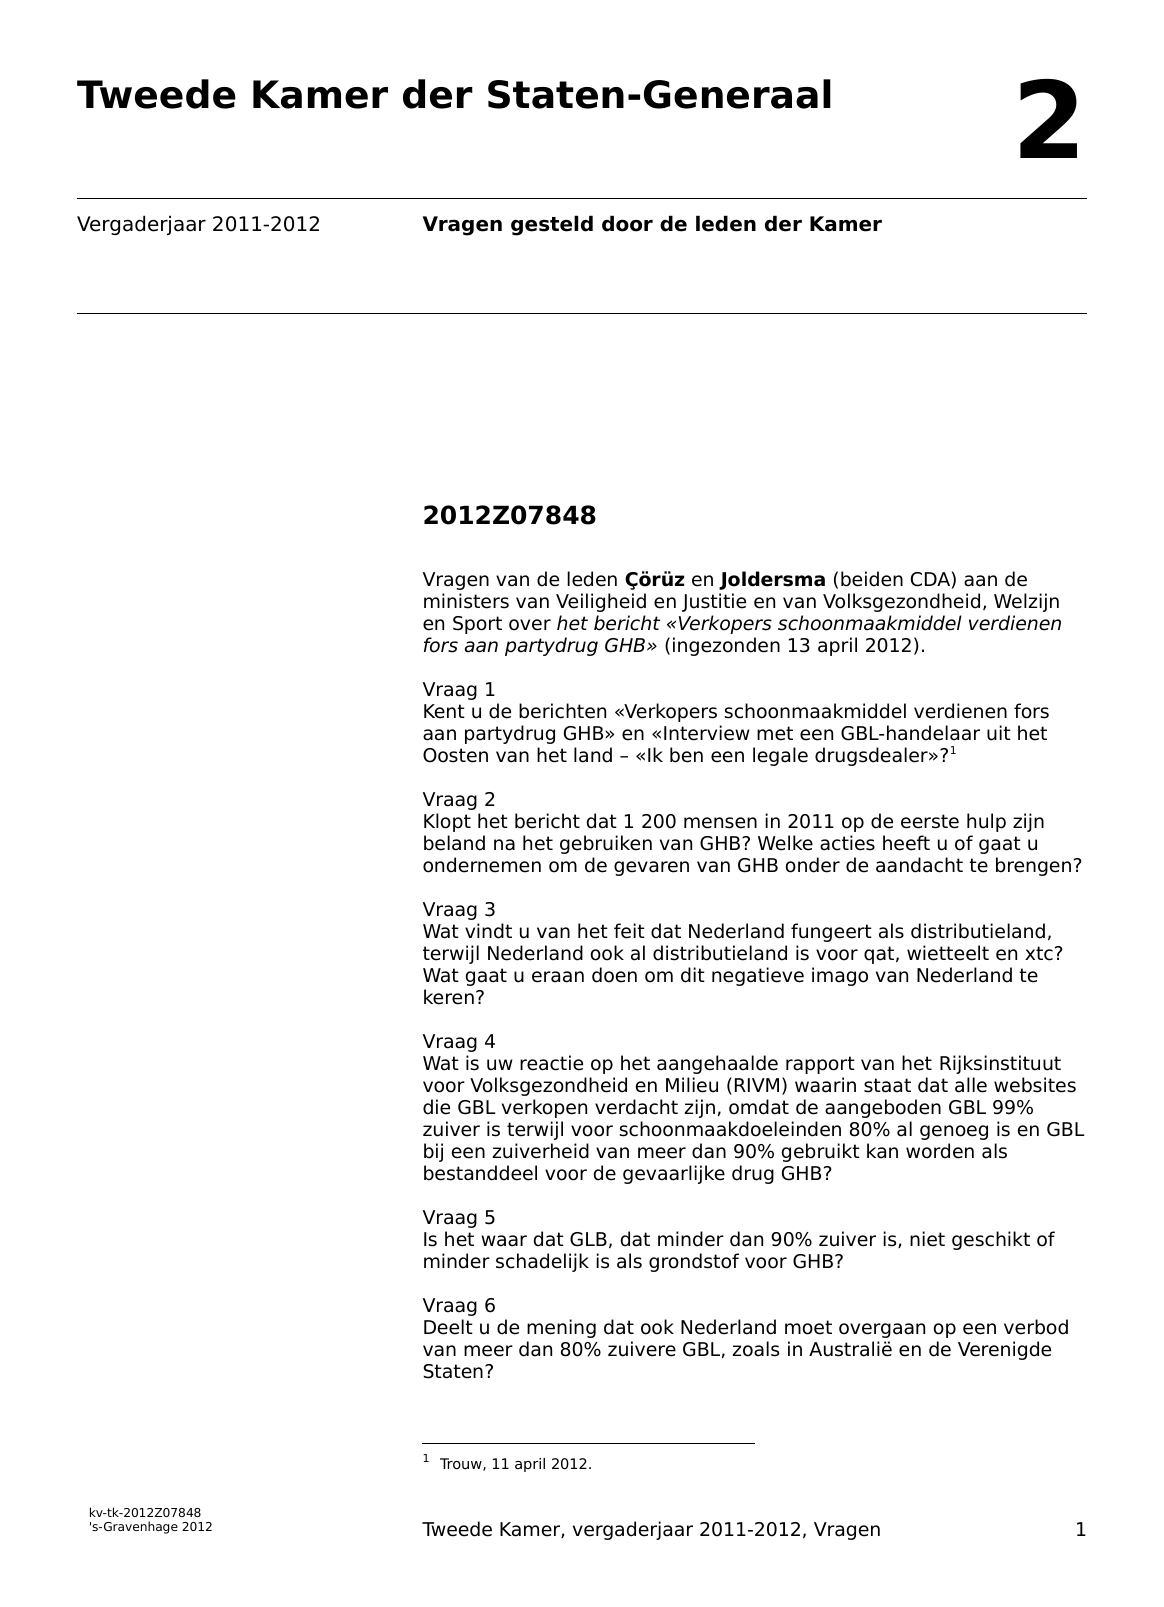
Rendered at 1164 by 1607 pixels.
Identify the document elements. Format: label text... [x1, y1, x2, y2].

text Kent u de berichten «Verkopers schoonmaakmiddel verdienen fors aan partydrug GHB» en «Interview met een GBL-handelaar uit het Oosten van het land – «Ik ben een legale drugsdealer»? [422, 701, 1087, 767]
text Vraag 1 [422, 679, 1087, 701]
text Is het waar dat GLB, dat minder dan 90% zuiver is, niet geschikt of minder schadelijk is als grondstof voor GHB? [422, 1229, 1087, 1273]
text Trouw, 11 april 2012. [422, 1452, 1087, 1474]
table_cell Vergaderjaar 2011-2012 [77, 199, 422, 313]
text Wat vindt u van het feit dat Nederland fungeert als distributieland, terwijl Nederland ook al distributieland is voor qat, wietteelt en xtc? Wat gaat u eraan doen om dit negatieve imago van Nederland te keren? [422, 921, 1087, 1009]
text Vraag 2 [422, 789, 1087, 811]
text Vraag 6 [422, 1295, 1087, 1317]
text Vraag 4 [422, 1031, 1087, 1053]
text kv-tk-2012Z07848 [88, 1506, 323, 1520]
table_cell Vragen gesteld door de leden der Kamer [422, 199, 1087, 313]
text Wat is uw reactie op het aangehaalde rapport van het Rijksinstituut voor Volksgezondheid en Milieu (RIVM) waarin staat dat alle websites die GBL verkopen verdacht zijn, omdat de aangeboden GBL 99% zuiver is terwijl voor schoonmaakdoeleinden 80% al genoeg is en GBL bij een zuiverheid van meer dan 90% gebruikt kan worden als bestanddeel voor de gevaarlijke drug GHB? [422, 1053, 1087, 1185]
table_header Tweede Kamer der Staten-Generaal [77, 59, 886, 198]
text Vraag 5 [422, 1207, 1087, 1229]
text 2012Z07848 [422, 501, 1087, 531]
text Vragen van de leden Çörüz en Joldersma (beiden CDA) aan de ministers van Veiligheid en Justitie en van Volksgezondheid, Welzijn en Sport over het bericht «Verkopers schoonmaakmiddel verdienen fors aan partydrug GHB» (ingezonden 13 april 2012). [422, 569, 1087, 657]
table_header 2 [886, 59, 1087, 198]
text Deelt u de mening dat ook Nederland moet overgaan op een verbod van meer dan 80% zuivere GBL, zoals in Australië en de Verenigde Staten? [422, 1317, 1087, 1383]
text Vraag 3 [422, 899, 1087, 921]
text Klopt het bericht dat 1 200 mensen in 2011 op de eerste hulp zijn beland na het gebruiken van GHB? Welke acties heeft u of gaat u ondernemen om de gevaren van GHB onder de aandacht te brengen? [422, 811, 1087, 877]
text 's-Gravenhage 2012 [88, 1520, 323, 1534]
